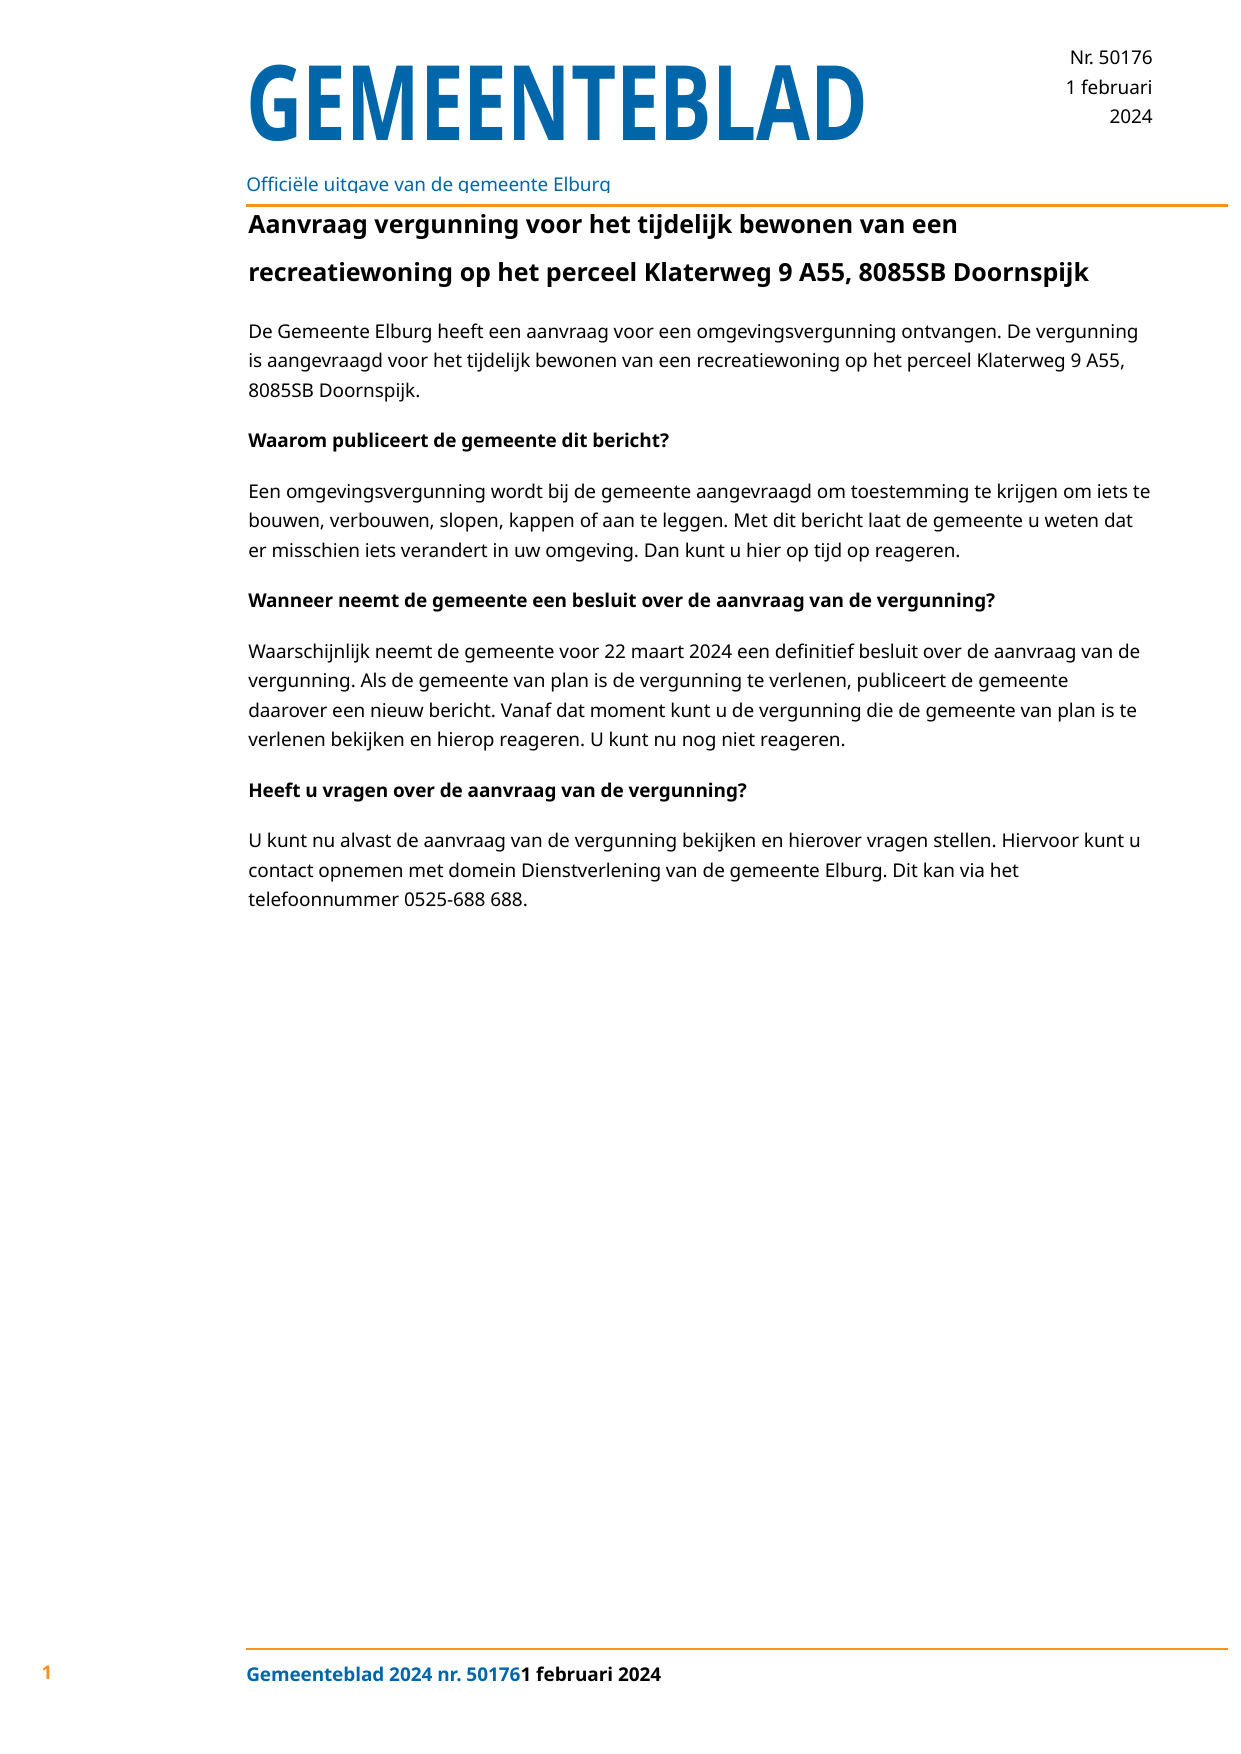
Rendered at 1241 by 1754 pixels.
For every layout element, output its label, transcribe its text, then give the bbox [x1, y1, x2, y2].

text De Gemeente Elburg heeft een aanvraag voor een omgevingsvergunning ontvangen. De vergunning is aangevraagd voor het tijdelijk bewonen van een recreatiewoning op het perceel Klaterweg 9 A55, 8085SB Doornspijk. [248, 318, 1152, 403]
text Waarom publiceert de gemeente dit bericht? [248, 427, 1152, 453]
text Wanneer neemt de gemeente een besluit over de aanvraag van de vergunning? [248, 587, 1152, 613]
text Een omgevingsvergunning wordt bij de gemeente aangevraagd om toestemming te krijgen om iets te bouwen, verbouwen, slopen, kappen of aan te leggen. Met dit bericht laat de gemeente u weten dat er misschien iets verandert in uw omgeving. Dan kunt u hier op tijd op reageren. [248, 478, 1152, 563]
text Heeft u vragen over de aanvraag van de vergunning? [248, 777, 1152, 803]
text Aanvraag vergunning voor het tijdelijk bewonen van een recreatiewoning op het perceel Klaterweg 9 A55, 8085SB Doornspijk [248, 207, 1152, 288]
picture [41, 47, 231, 172]
text U kunt nu alvast de aanvraag van de vergunning bekijken en hierover vragen stellen. Hiervoor kunt u contact opnemen met domein Dienstverlening van de gemeente Elburg. Dit kan via het telefoonnummer 0525-688 688. [248, 827, 1152, 912]
text Waarschijnlijk neemt de gemeente voor 22 maart 2024 een definitief besluit over de aanvraag van de vergunning. Als de gemeente van plan is de vergunning te verlenen, publiceert de gemeente daarover een nieuw bericht. Vanaf dat moment kunt u de vergunning die de gemeente van plan is te verlenen bekijken en hierop reageren. U kunt nu nog niet reageren. [248, 638, 1152, 752]
